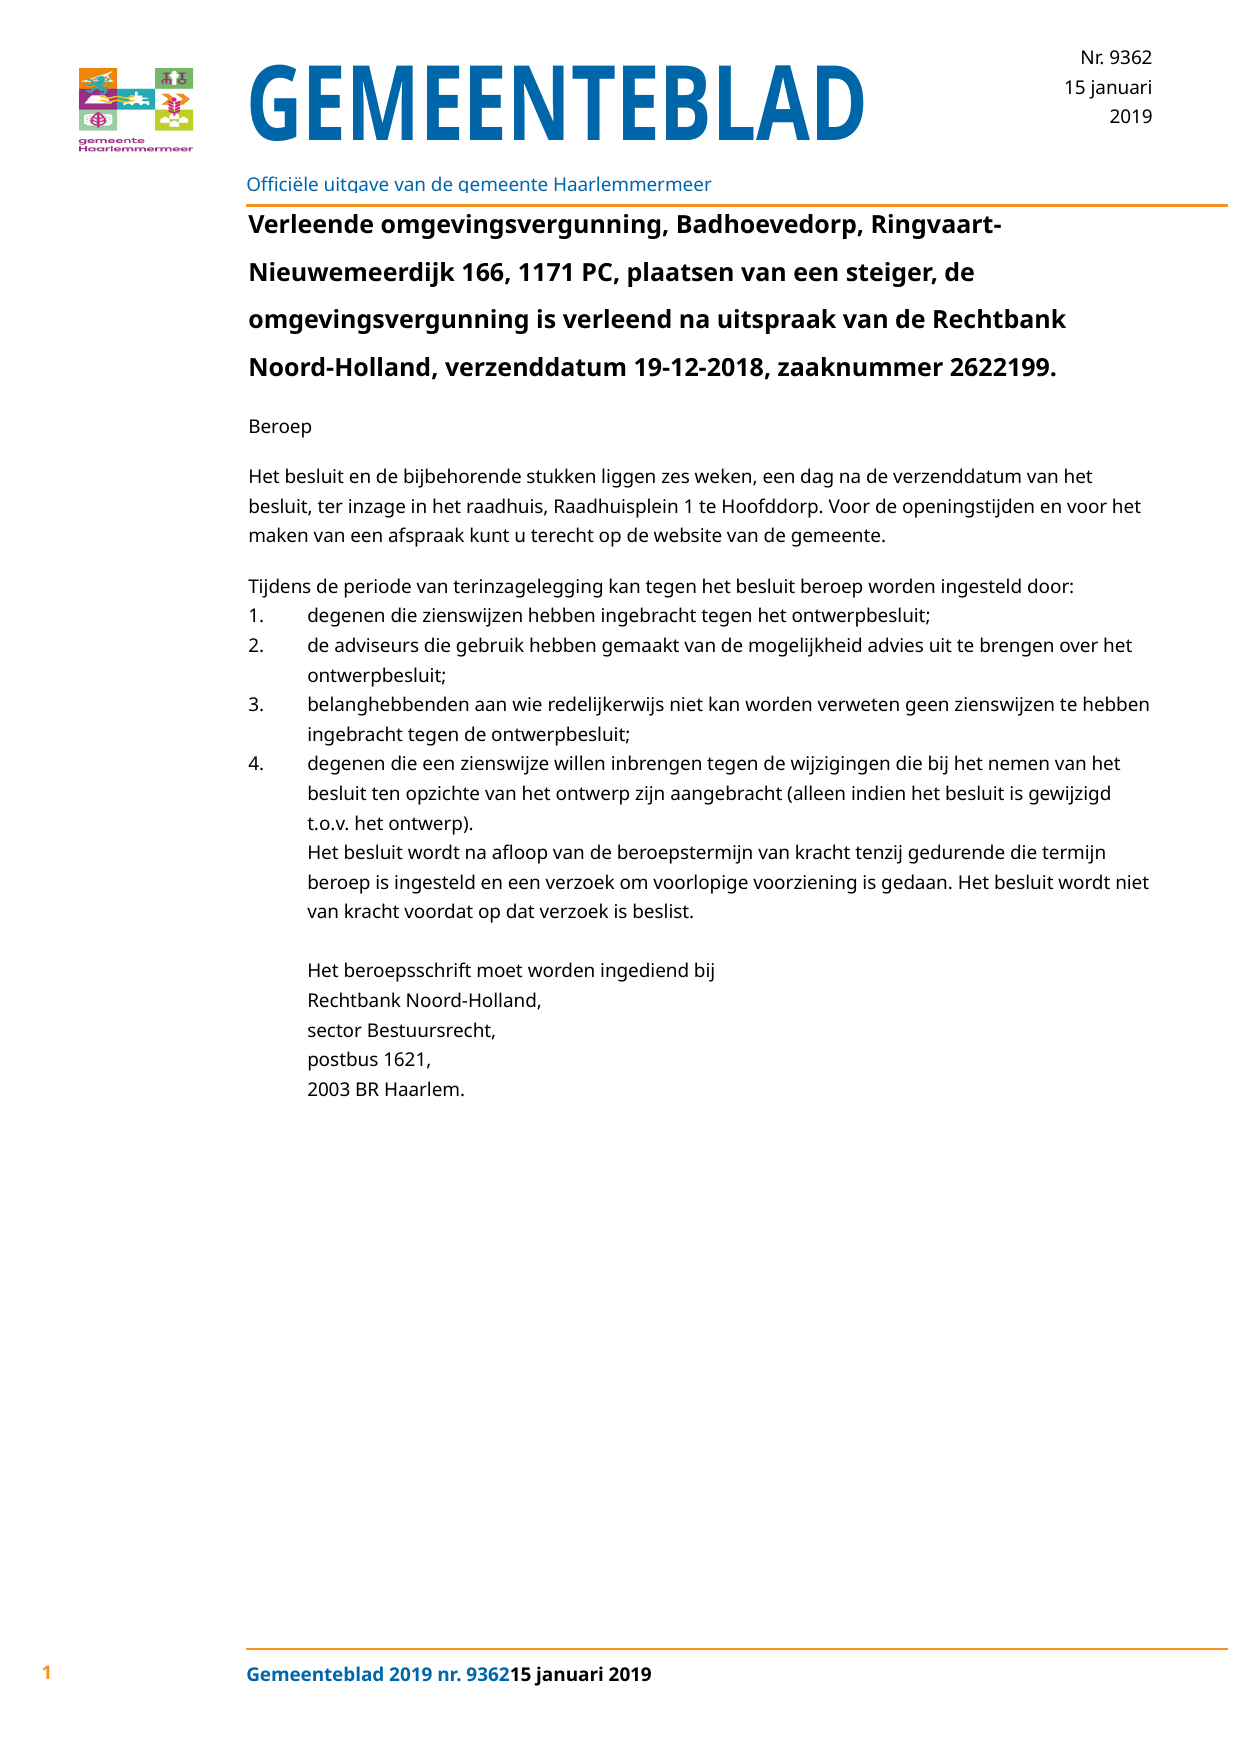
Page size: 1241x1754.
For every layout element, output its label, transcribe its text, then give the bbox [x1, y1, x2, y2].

list degenen die een zienswijze willen inbrengen tegen de wijzigingen die bij het nemen van het besluit ten opzichte van het ontwerp zijn aangebracht (alleen indien het besluit is gewijzigd t.o.v. het ontwerp). [248, 751, 1152, 836]
list Het besluit wordt na afloop van de beroepstermijn van kracht tenzij gedurende die termijn beroep is ingesteld en een verzoek om voorlopige voorziening is gedaan. Het besluit wordt niet van kracht voordat op dat verzoek is beslist. [248, 839, 1152, 924]
list Het beroepsschrift moet worden ingediend bij [248, 958, 1152, 983]
list degenen die zienswijzen hebben ingebracht tegen het ontwerpbesluit; [248, 603, 1152, 628]
list Rechtbank Noord-Holland, [248, 987, 1152, 1013]
text Verleende omgevingsvergunning, Badhoevedorp, Ringvaart-Nieuwemeerdijk 166, 1171 PC, plaatsen van een steiger, de omgevingsvergunning is verleend na uitspraak van de Rechtbank Noord-Holland, verzenddatum 19-12-2018, zaaknummer 2622199. [248, 207, 1152, 384]
text Tijdens de periode van terinzagelegging kan tegen het besluit beroep worden ingesteld door: [248, 573, 1152, 599]
list de adviseurs die gebruik hebben gemaakt van de mogelijkheid advies uit te brengen over het ontwerpbesluit; [248, 632, 1152, 688]
list belanghebbenden aan wie redelijkerwijs niet kan worden verweten geen zienswijzen te hebben ingebracht tegen de ontwerpbesluit; [248, 691, 1152, 747]
text Het besluit en de bijbehorende stukken liggen zes weken, een dag na de verzenddatum van het besluit, ter inzage in het raadhuis, Raadhuisplein 1 te Hoofddorp. Voor de openingstijden en voor het maken van een afspraak kunt u terecht op de website van de gemeente. [248, 463, 1152, 548]
list sector Bestuursrecht, [248, 1017, 1152, 1043]
text Beroep [248, 413, 1152, 439]
list 2003 BR Haarlem. [248, 1076, 1152, 1102]
list postbus 1621, [248, 1046, 1152, 1072]
picture [41, 47, 231, 172]
